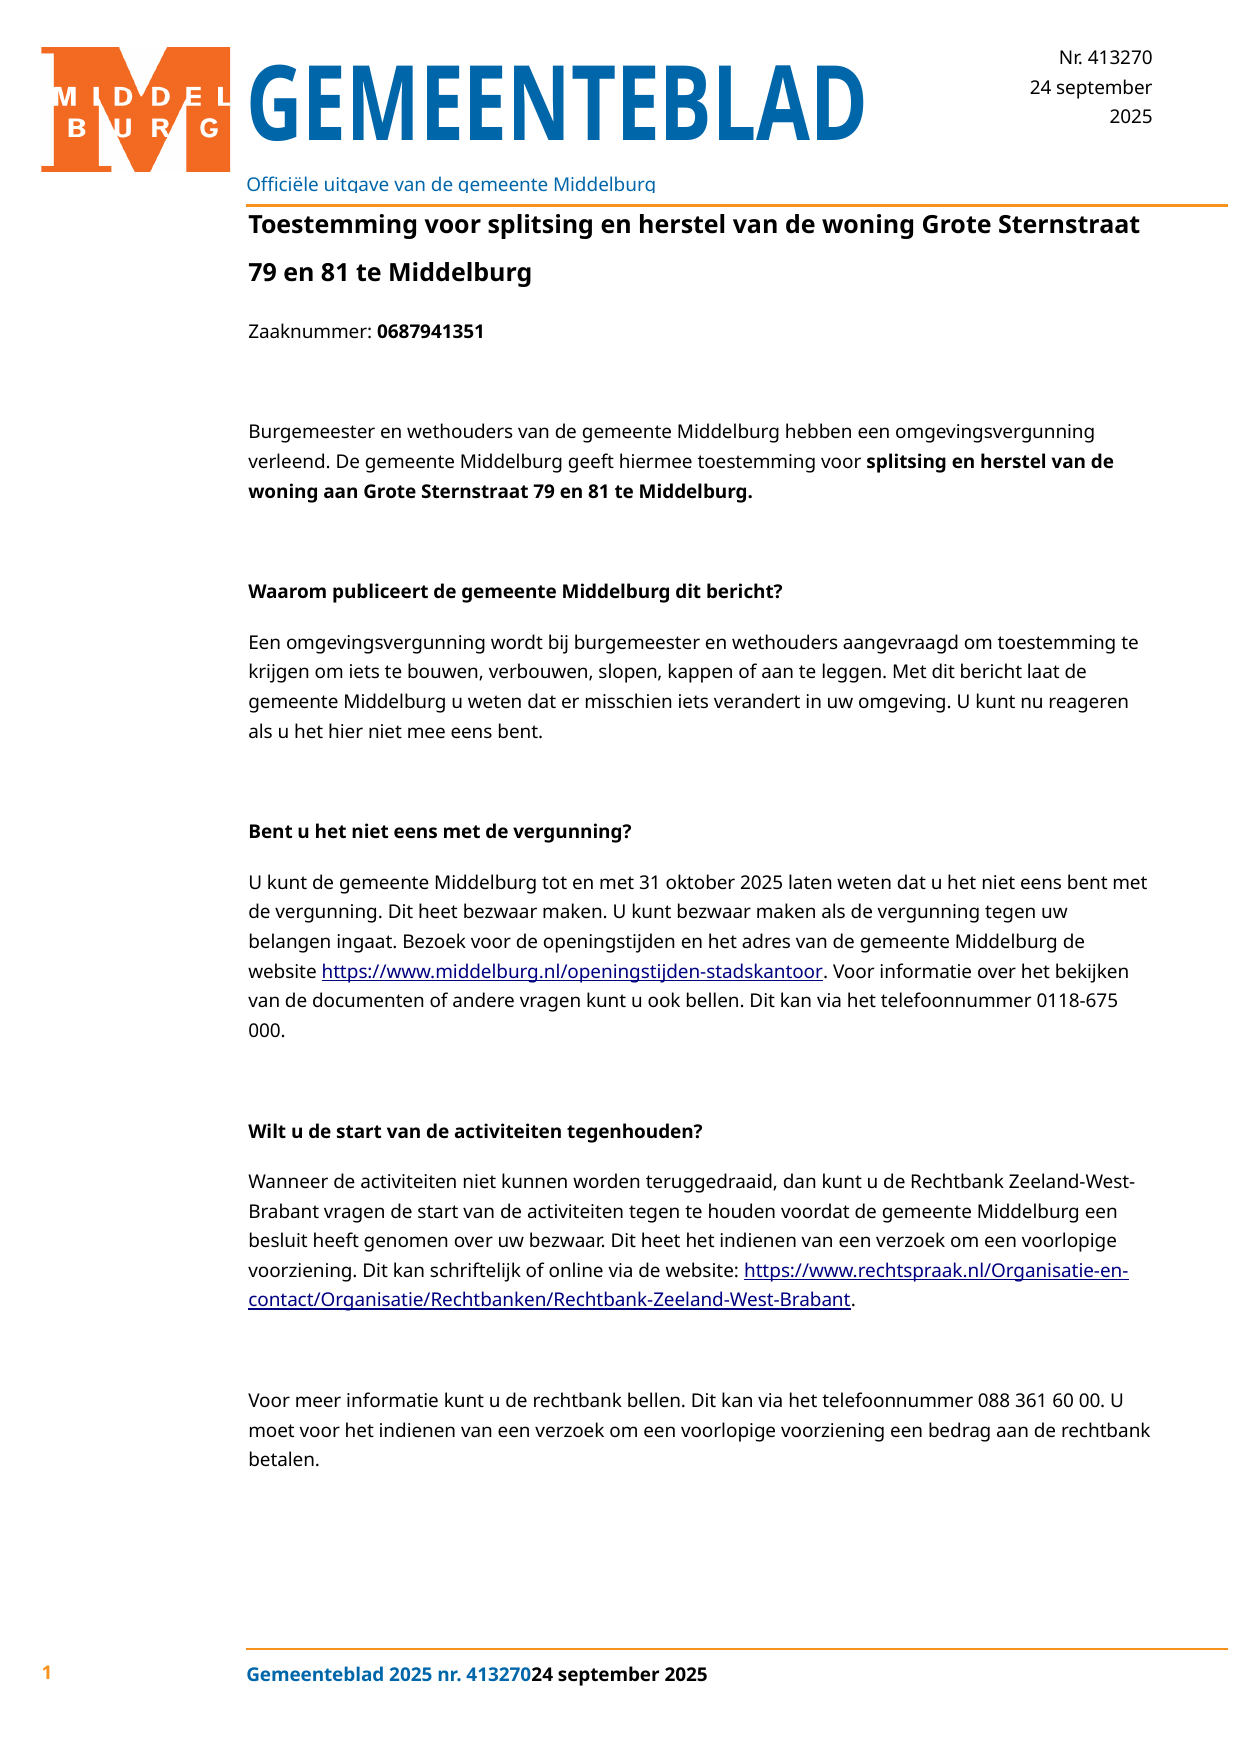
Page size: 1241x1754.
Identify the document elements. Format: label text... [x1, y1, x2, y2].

text U kunt de gemeente Middelburg tot en met 31 oktober 2025 laten weten dat u het niet eens bent met de vergunning. Dit heet bezwaar maken. U kunt bezwaar maken als de vergunning tegen uw belangen ingaat. Bezoek voor de openingstijden en het adres van de gemeente Middelburg de website https://www.middelburg.nl/openingstijden-stadskantoor. Voor informatie over het bekijken van de documenten of andere vragen kunt u ook bellen. Dit kan via het telefoonnummer 0118-675 000. [248, 869, 1152, 1043]
picture [41, 47, 231, 172]
text Wanneer de activiteiten niet kunnen worden teruggedraaid, dan kunt u de Rechtbank Zeeland-West-Brabant vragen de start van de activiteiten tegen te houden voordat de gemeente Middelburg een besluit heeft genomen over uw bezwaar. Dit heet het indienen van een verzoek om een voorlopige voorziening. Dit kan schriftelijk of online via de website: https://www.rechtspraak.nl/Organisatie-en-contact/Organisatie/Rechtbanken/Rechtbank-Zeeland-West-Brabant. [248, 1168, 1152, 1312]
text Een omgevingsvergunning wordt bij burgemeester en wethouders aangevraagd om toestemming te krijgen om iets te bouwen, verbouwen, slopen, kappen of aan te leggen. Met dit bericht laat de gemeente Middelburg u weten dat er misschien iets verandert in uw omgeving. U kunt nu reageren als u het hier niet mee eens bent. [248, 629, 1152, 744]
text Waarom publiceert de gemeente Middelburg dit bericht? [248, 579, 1152, 604]
text Toestemming voor splitsing en herstel van de woning Grote Sternstraat 79 en 81 te Middelburg [248, 207, 1152, 288]
text Voor meer informatie kunt u de rechtbank bellen. Dit kan via het telefoonnummer 088 361 60 00. U moet voor het indienen van een verzoek om een voorlopige voorziening een bedrag aan de rechtbank betalen. [248, 1387, 1152, 1472]
text Bent u het niet eens met de vergunning? [248, 819, 1152, 844]
text Zaaknummer: 0687941351 [248, 318, 1152, 344]
text Burgemeester en wethouders van de gemeente Middelburg hebben een omgevingsvergunning verleend. De gemeente Middelburg geeft hiermee toestemming voor splitsing en herstel van de woning aan Grote Sternstraat 79 en 81 te Middelburg. [248, 419, 1152, 504]
text Wilt u de start van de activiteiten tegenhouden? [248, 1118, 1152, 1144]
